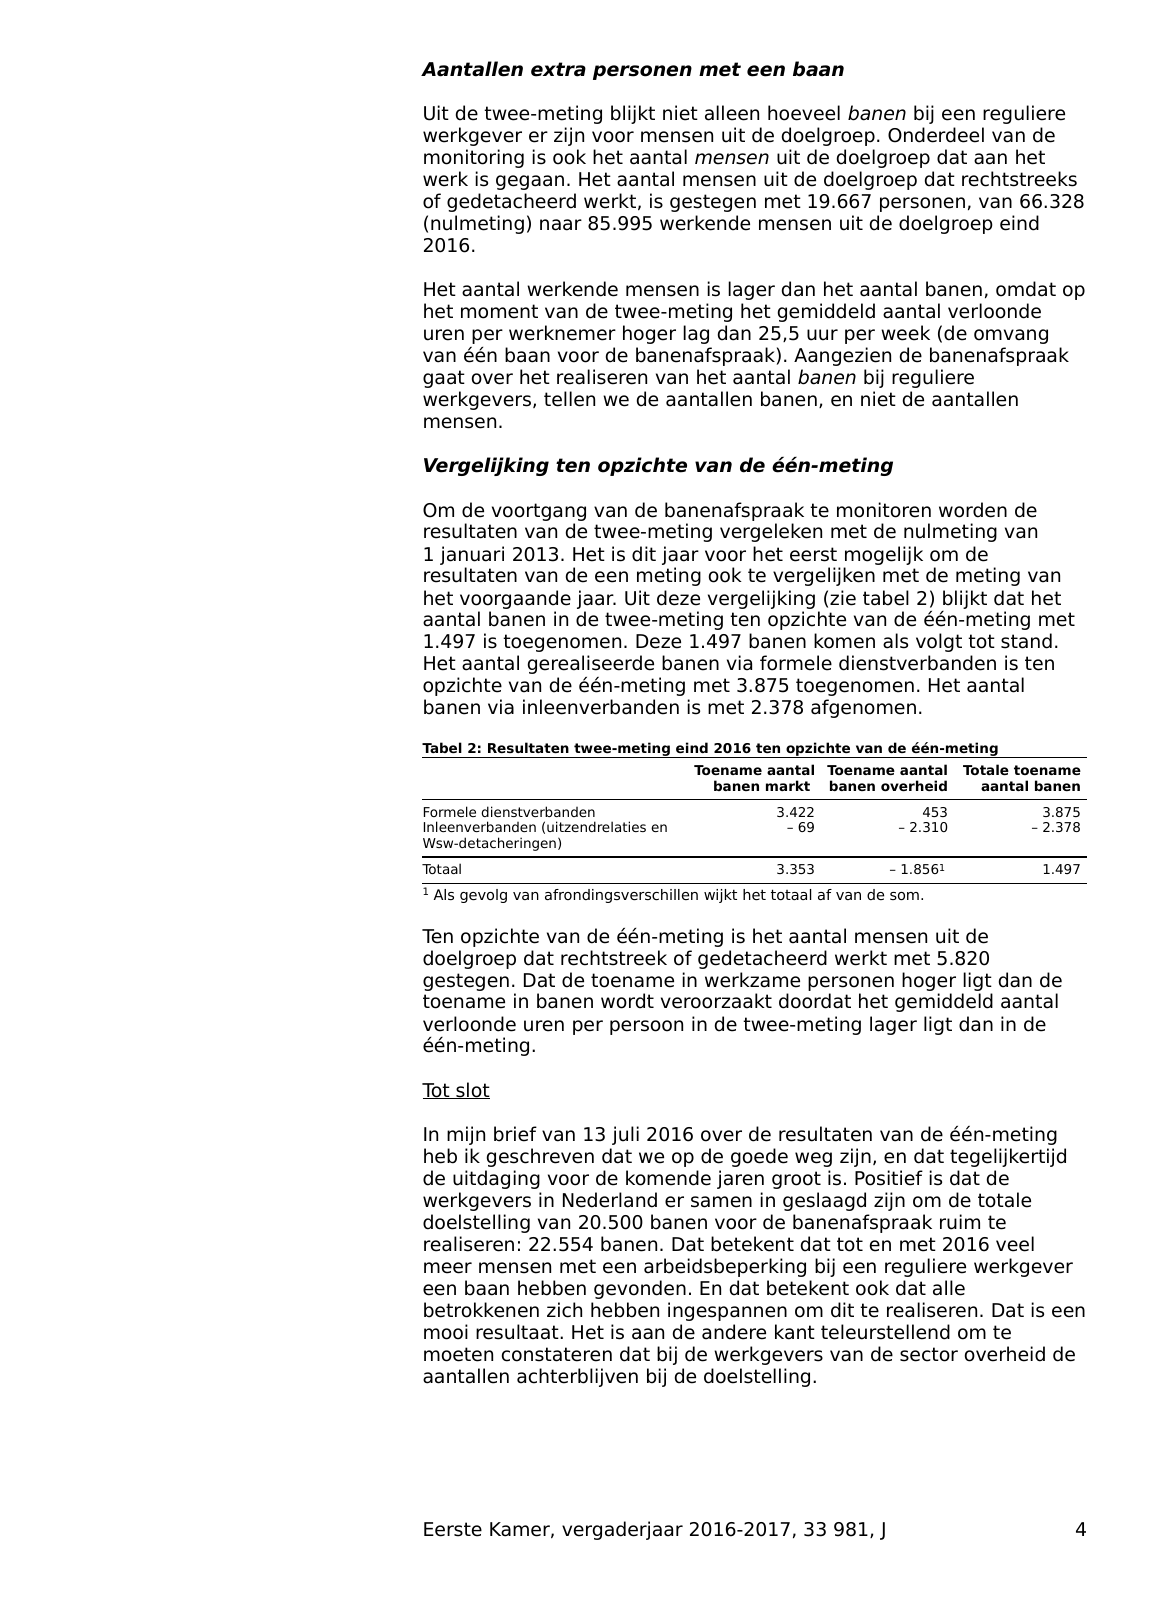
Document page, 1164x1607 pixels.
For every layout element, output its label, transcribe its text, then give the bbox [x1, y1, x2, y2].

subtitle Vergelijking ten opzichte van de één-meting [422, 455, 1087, 477]
table_cell 3.875 [954, 800, 1087, 820]
table_cell Toename aantal banen markt [688, 758, 821, 799]
table_cell Toename aantal banen overheid [821, 758, 954, 799]
table_header Tabel 2: Resultaten twee-meting eind 2016 ten opzichte van de één-meting [422, 741, 1087, 757]
text Uit de twee-meting blijkt niet alleen hoeveel banen bij een reguliere werkgever er zijn voor mensen uit de doelgroep. Onderdeel van de monitoring is ook het aantal mensen uit de doelgroep dat aan het werk is gegaan. Het aantal mensen uit de doelgroep dat rechtstreeks of gedetacheerd werkt, is gestegen met 19.667 personen, van 66.328 (nulmeting) naar 85.995 werkende mensen uit de doelgroep eind 2016. [422, 103, 1087, 257]
table_cell 3.353 [688, 858, 821, 882]
table_cell – 69 [688, 820, 821, 856]
table_cell Totaal [422, 858, 688, 882]
text In mijn brief van 13 juli 2016 over de resultaten van de één-meting heb ik geschreven dat we op de goede weg zijn, en dat tegelijkertijd de uitdaging voor de komende jaren groot is. Positief is dat de werkgevers in Nederland er samen in geslaagd zijn om de totale doelstelling van 20.500 banen voor de banenafspraak ruim te realiseren: 22.554 banen. Dat betekent dat tot en met 2016 veel meer mensen met een arbeidsbeperking bij een reguliere werkgever een baan hebben gevonden. En dat betekent ook dat alle betrokkenen zich hebben ingespannen om dit te realiseren. Dat is een mooi resultaat. Het is aan de andere kant teleurstellend om te moeten constateren dat bij de werkgevers van de sector overheid de aantallen achterblijven bij de doelstelling. [422, 1124, 1087, 1387]
table_cell Totale toename aantal banen [954, 758, 1087, 799]
table_cell – 2.378 [954, 820, 1087, 856]
text Om de voortgang van de banenafspraak te monitoren worden de resultaten van de twee-meting vergeleken met de nulmeting van 1 januari 2013. Het is dit jaar voor het eerst mogelijk om de resultaten van de een meting ook te vergelijken met de meting van het voorgaande jaar. Uit deze vergelijking (zie tabel 2) blijkt dat het aantal banen in de twee-meting ten opzichte van de één-meting met 1.497 is toegenomen. Deze 1.497 banen komen als volgt tot stand. Het aantal gerealiseerde banen via formele dienstverbanden is ten opzichte van de één-meting met 3.875 toegenomen. Het aantal banen via inleenverbanden is met 2.378 afgenomen. [422, 499, 1087, 719]
table_cell – 1.8561 [821, 858, 954, 882]
subtitle Aantallen extra personen met een baan [422, 59, 1087, 81]
table_cell 3.422 [688, 800, 821, 820]
text Ten opzichte van de één-meting is het aantal mensen uit de doelgroep dat rechtstreek of gedetacheerd werkt met 5.820 gestegen. Dat de toename in werkzame personen hoger ligt dan de toename in banen wordt veroorzaakt doordat het gemiddeld aantal verloonde uren per persoon in de twee-meting lager ligt dan in de één-meting. [422, 926, 1087, 1057]
table_cell Formele dienstverbanden [422, 800, 688, 820]
table_cell – 2.310 [821, 820, 954, 856]
subtitle Tot slot [422, 1079, 1087, 1102]
table_cell [422, 758, 688, 799]
table_cell Inleenverbanden (uitzendrelaties en Wsw-detacheringen) [422, 820, 688, 856]
table_cell 1.497 [954, 858, 1087, 882]
table_cell 1 Als gevolg van afrondingsverschillen wijkt het totaal af van de som. [422, 884, 1087, 903]
table_cell 453 [821, 800, 954, 820]
text Het aantal werkende mensen is lager dan het aantal banen, omdat op het moment van de twee-meting het gemiddeld aantal verloonde uren per werknemer hoger lag dan 25,5 uur per week (de omvang van één baan voor de banenafspraak). Aangezien de banenafspraak gaat over het realiseren van het aantal banen bij reguliere werkgevers, tellen we de aantallen banen, en niet de aantallen mensen. [422, 279, 1087, 433]
